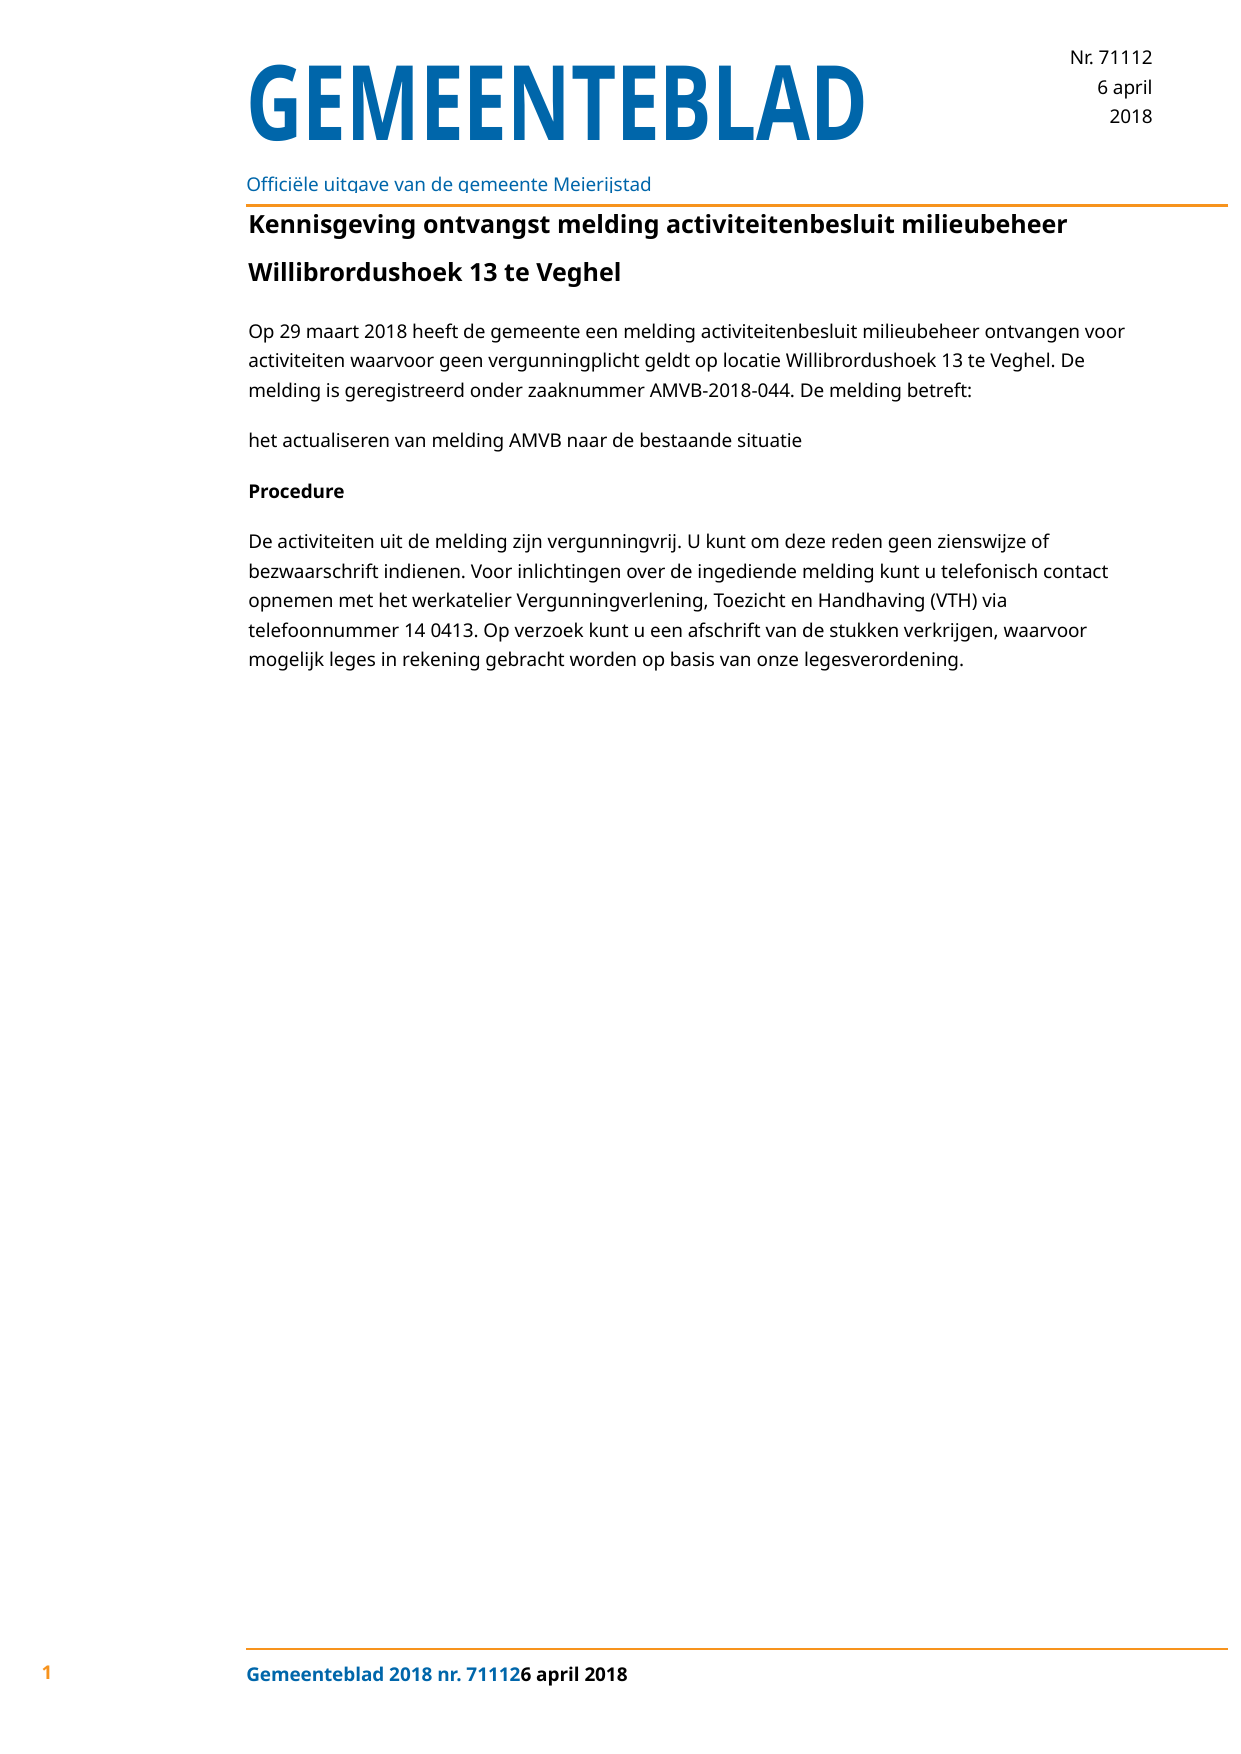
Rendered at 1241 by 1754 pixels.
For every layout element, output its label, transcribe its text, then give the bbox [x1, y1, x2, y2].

picture [41, 47, 231, 172]
text De activiteiten uit de melding zijn vergunningvrij. U kunt om deze reden geen zienswijze of bezwaarschrift indienen. Voor inlichtingen over de ingediende melding kunt u telefonisch contact opnemen met het werkatelier Vergunningverlening, Toezicht en Handhaving (VTH) via telefoonnummer 14 0413. Op verzoek kunt u een afschrift van de stukken verkrijgen, waarvoor mogelijk leges in rekening gebracht worden op basis van onze legesverordening. [248, 528, 1152, 672]
text Op 29 maart 2018 heeft de gemeente een melding activiteitenbesluit milieubeheer ontvangen voor activiteiten waarvoor geen vergunningplicht geldt op locatie Willibrordushoek 13 te Veghel. De melding is geregistreerd onder zaaknummer AMVB-2018-044. De melding betreft: [248, 318, 1152, 403]
text het actualiseren van melding AMVB naar de bestaande situatie [248, 427, 1152, 453]
text Kennisgeving ontvangst melding activiteitenbesluit milieubeheer Willibrordushoek 13 te Veghel [248, 207, 1152, 288]
text Procedure [248, 478, 1152, 504]
